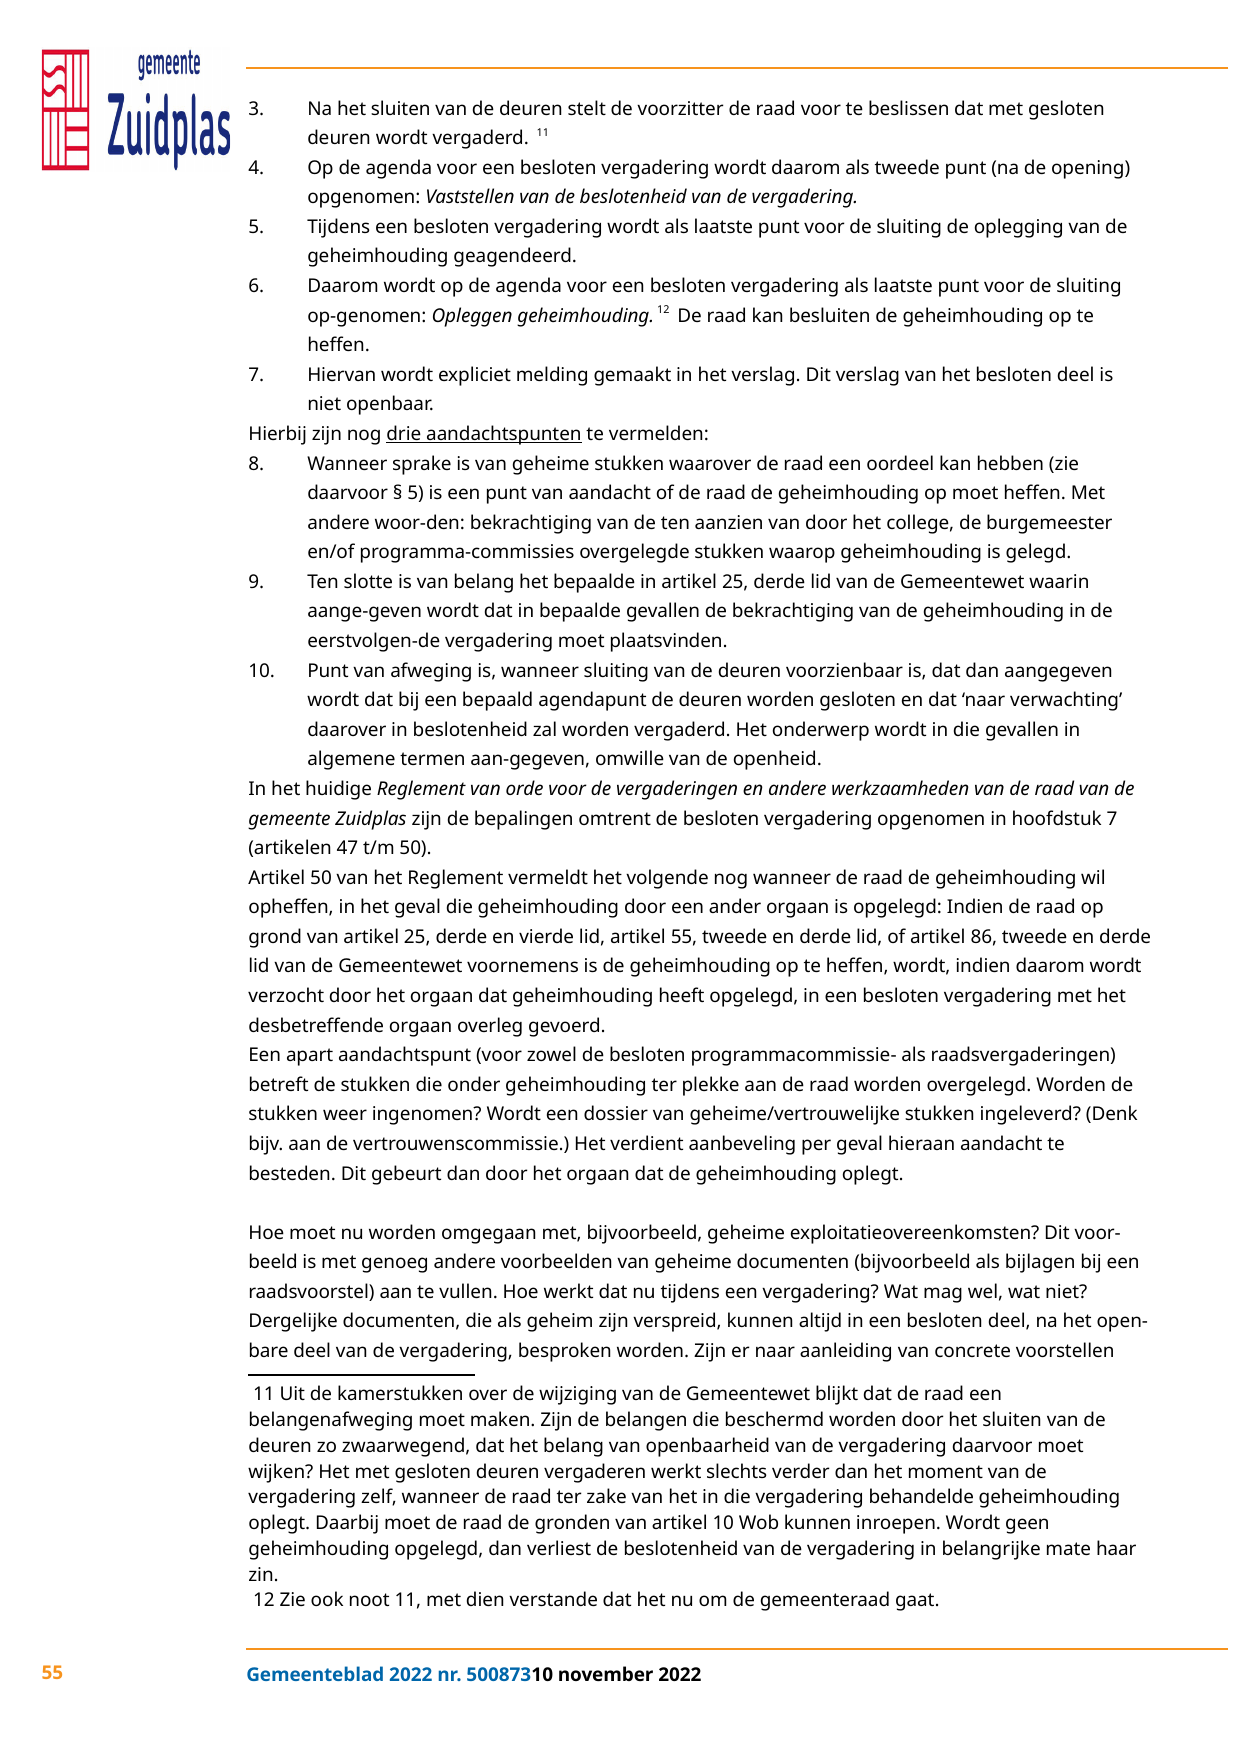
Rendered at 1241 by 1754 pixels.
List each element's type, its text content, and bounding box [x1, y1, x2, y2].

list Uit de kamerstukken over de wijziging van de Gemeentewet blijkt dat de raad een belangenafweging moet maken. Zijn de belangen die beschermd worden door het sluiten van de deuren zo zwaarwegend, dat het belang van openbaarheid van de vergadering daarvoor moet wijken? Het met gesloten deuren vergaderen werkt slechts verder dan het moment van de vergadering zelf, wanneer de raad ter zake van het in die vergadering behandelde geheimhouding oplegt. Daarbij moet de raad de gronden van artikel 10 Wob kunnen inroepen. Wordt geen geheimhouding opgelegd, dan verliest de beslotenheid van de vergadering in belangrijke mate haar zin. [248, 1381, 1152, 1586]
picture [41, 47, 231, 172]
list Na het sluiten van de deuren stelt de voorzitter de raad voor te beslissen dat met gesloten deuren wordt vergaderd. [248, 95, 1152, 150]
text In het huidige Reglement van orde voor de vergaderingen en andere werkzaamheden van de raad van de gemeente Zuidplas zijn de bepalingen omtrent de besloten vergadering opgenomen in hoofdstuk 7 (artikelen 47 t/m 50). [248, 775, 1152, 860]
list Tijdens een besloten vergadering wordt als laatste punt voor de sluiting de oplegging van de geheimhouding geagendeerd. [248, 213, 1152, 268]
list Hiervan wordt expliciet melding gemaakt in het verslag. Dit verslag van het besloten deel is niet openbaar. [248, 361, 1152, 416]
list Punt van afweging is, wanneer sluiting van de deuren voorzienbaar is, dat dan aangegeven wordt dat bij een bepaald agendapunt de deuren worden gesloten en dat ‘naar verwachting’ daarover in beslotenheid zal worden vergaderd. Het onderwerp wordt in die gevallen in algemene termen aan-gegeven, omwille van de openheid. [248, 657, 1152, 771]
list Ten slotte is van belang het bepaalde in artikel 25, derde lid van de Gemeentewet waarin aange-geven wordt dat in bepaalde gevallen de bekrachtiging van de geheimhouding in de eerstvolgen-de vergadering moet plaatsvinden. [248, 568, 1152, 653]
text Een apart aandachtspunt (voor zowel de besloten programmacommissie- als raadsvergaderingen) betreft de stukken die onder geheimhouding ter plekke aan de raad worden overgelegd. Worden de stukken weer ingenomen? Wordt een dossier van geheime/vertrouwelijke stukken ingeleverd? (Denk bijv. aan de vertrouwenscommissie.) Het verdient aanbeveling per geval hieraan aandacht te besteden. Dit gebeurt dan door het orgaan dat de geheimhouding oplegt. [248, 1041, 1152, 1186]
list Op de agenda voor een besloten vergadering wordt daarom als tweede punt (na de opening) opgenomen: Vaststellen van de beslotenheid van de vergadering. [248, 154, 1152, 209]
text Dergelijke documenten, die als geheim zijn verspreid, kunnen altijd in een besloten deel, na het open-bare deel van de vergadering, besproken worden. Zijn er naar aanleiding van concrete voorstellen [248, 1308, 1152, 1363]
list Wanneer sprake is van geheime stukken waarover de raad een oordeel kan hebben (zie daarvoor § 5) is een punt van aandacht of de raad de geheimhouding op moet heffen. Met andere woor-den: bekrachtiging van de ten aanzien van door het college, de burgemeester en/of programma-commissies overgelegde stukken waarop geheimhouding is gelegd. [248, 450, 1152, 564]
list Zie ook noot 11, met dien verstande dat het nu om de gemeenteraad gaat. [248, 1586, 1152, 1612]
list Daarom wordt op de agenda voor een besloten vergadering als laatste punt voor de sluiting op-genomen: Opleggen geheimhouding. De raad kan besluiten de geheimhouding op te heffen. [248, 272, 1152, 357]
text Hierbij zijn nog drie aandachtspunten te vermelden: [248, 420, 1152, 446]
text Hoe moet nu worden omgegaan met, bijvoorbeeld, geheime exploitatieovereenkomsten? Dit voor-beeld is met genoeg andere voorbeelden van geheime documenten (bijvoorbeeld als bijlagen bij een raadsvoorstel) aan te vullen. Hoe werkt dat nu tijdens een vergadering? Wat mag wel, wat niet? [248, 1219, 1152, 1304]
text Artikel 50 van het Reglement vermeldt het volgende nog wanneer de raad de geheimhouding wil opheffen, in het geval die geheimhouding door een ander orgaan is opgelegd: Indien de raad op grond van artikel 25, derde en vierde lid, artikel 55, tweede en derde lid, of artikel 86, tweede en derde lid van de Gemeentewet voornemens is de geheimhouding op te heffen, wordt, indien daarom wordt verzocht door het orgaan dat geheimhouding heeft opgelegd, in een besloten vergadering met het desbetreffende orgaan overleg gevoerd. [248, 864, 1152, 1038]
